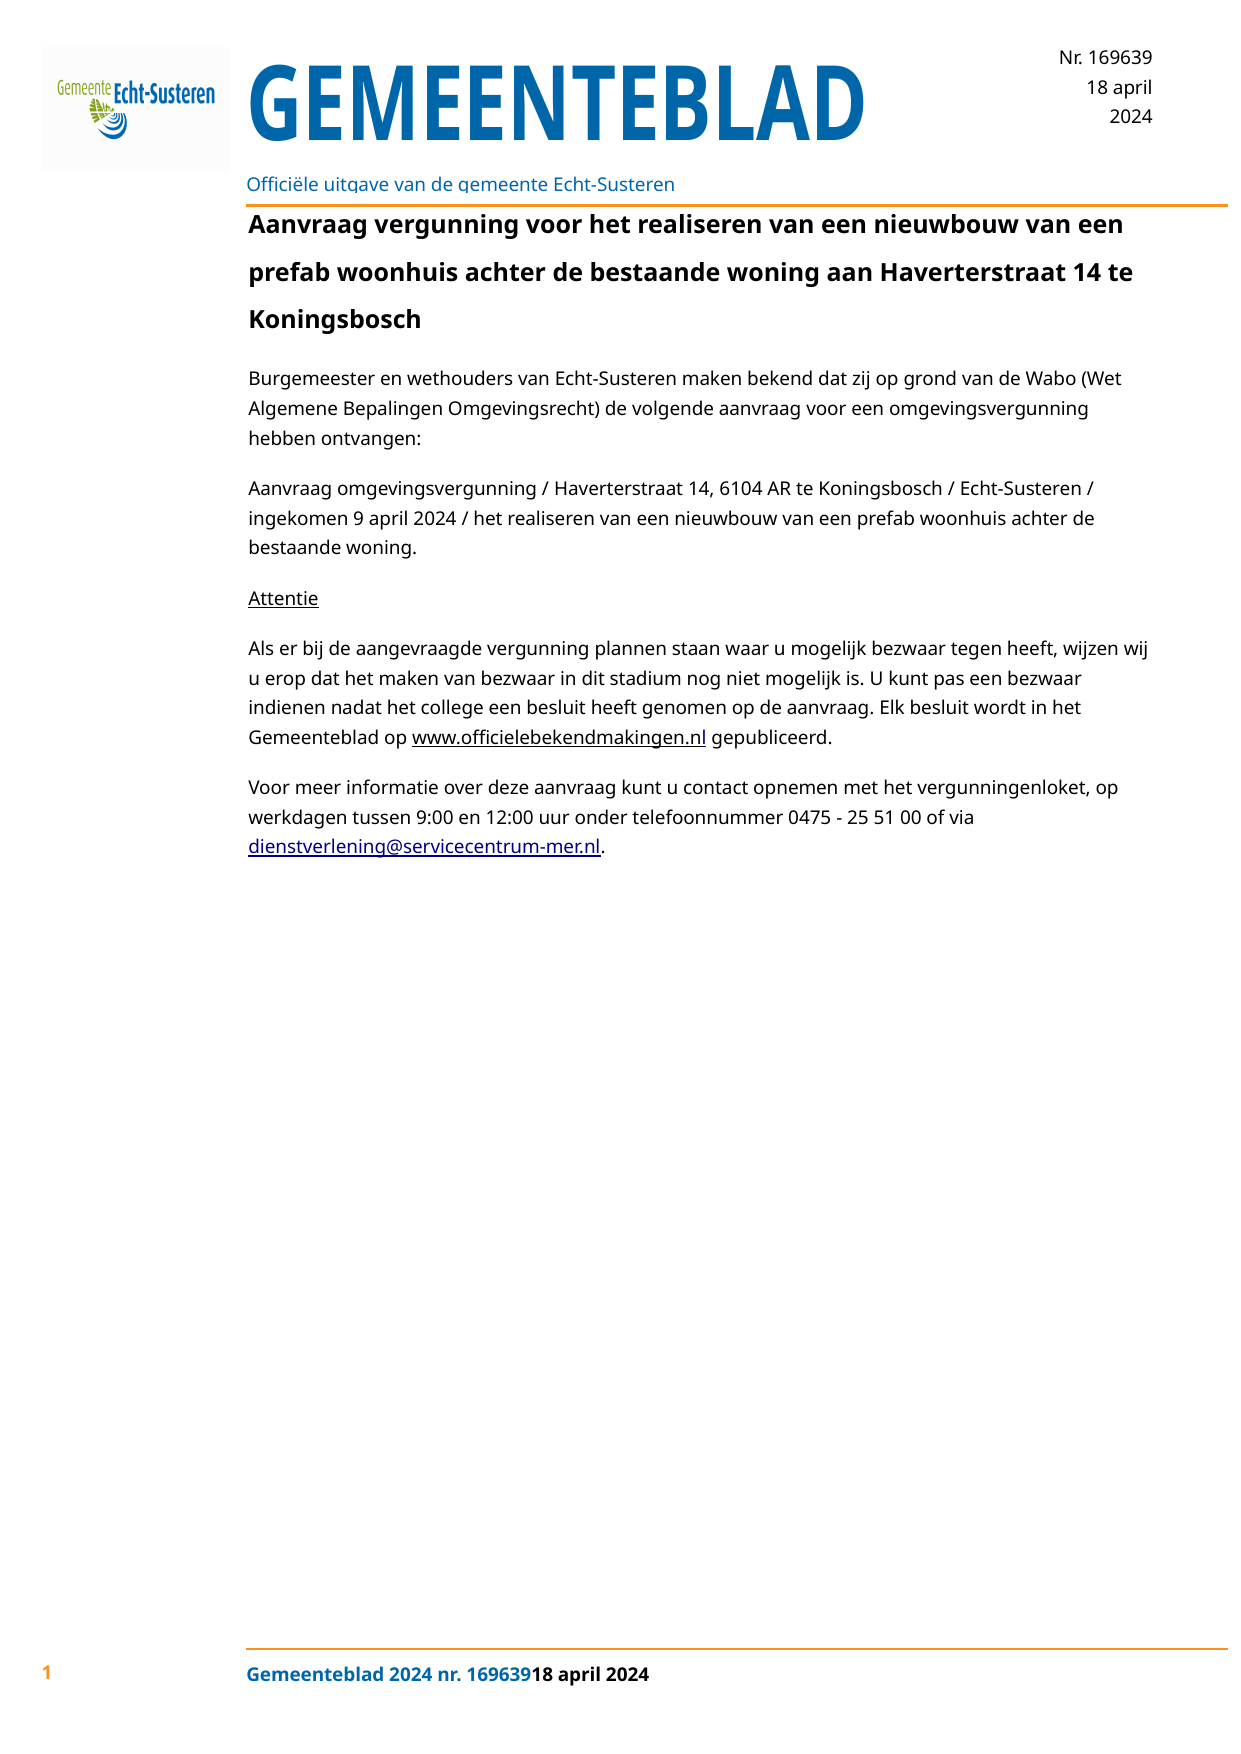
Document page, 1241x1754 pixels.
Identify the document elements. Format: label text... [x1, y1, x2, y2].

text Aanvraag omgevingsvergunning / Haverterstraat 14, 6104 AR te Koningsbosch / Echt-Susteren / ingekomen 9 april 2024 / het realiseren van een nieuwbouw van een prefab woonhuis achter de bestaande woning. [248, 475, 1152, 560]
text Als er bij de aangevraagde vergunning plannen staan waar u mogelijk bezwaar tegen heeft, wijzen wij u erop dat het maken van bezwaar in dit stadium nog niet mogelijk is. U kunt pas een bezwaar indienen nadat het college een besluit heeft genomen op de aanvraag. Elk besluit wordt in het Gemeenteblad op www.officielebekendmakingen.nl gepubliceerd. [248, 635, 1152, 749]
picture [41, 47, 231, 172]
text Voor meer informatie over deze aanvraag kunt u contact opnemen met het vergunningenloket, op werkdagen tussen 9:00 en 12:00 uur onder telefoonnummer 0475 - 25 51 00 of via dienstverlening@servicecentrum-mer.nl. [248, 774, 1152, 859]
text Attentie [248, 585, 1152, 610]
text Aanvraag vergunning voor het realiseren van een nieuwbouw van een prefab woonhuis achter de bestaande woning aan Haverterstraat 14 te Koningsbosch [248, 207, 1152, 336]
text Burgemeester en wethouders van Echt-Susteren maken bekend dat zij op grond van de Wabo (Wet Algemene Bepalingen Omgevingsrecht) de volgende aanvraag voor een omgevingsvergunning hebben ontvangen: [248, 366, 1152, 450]
